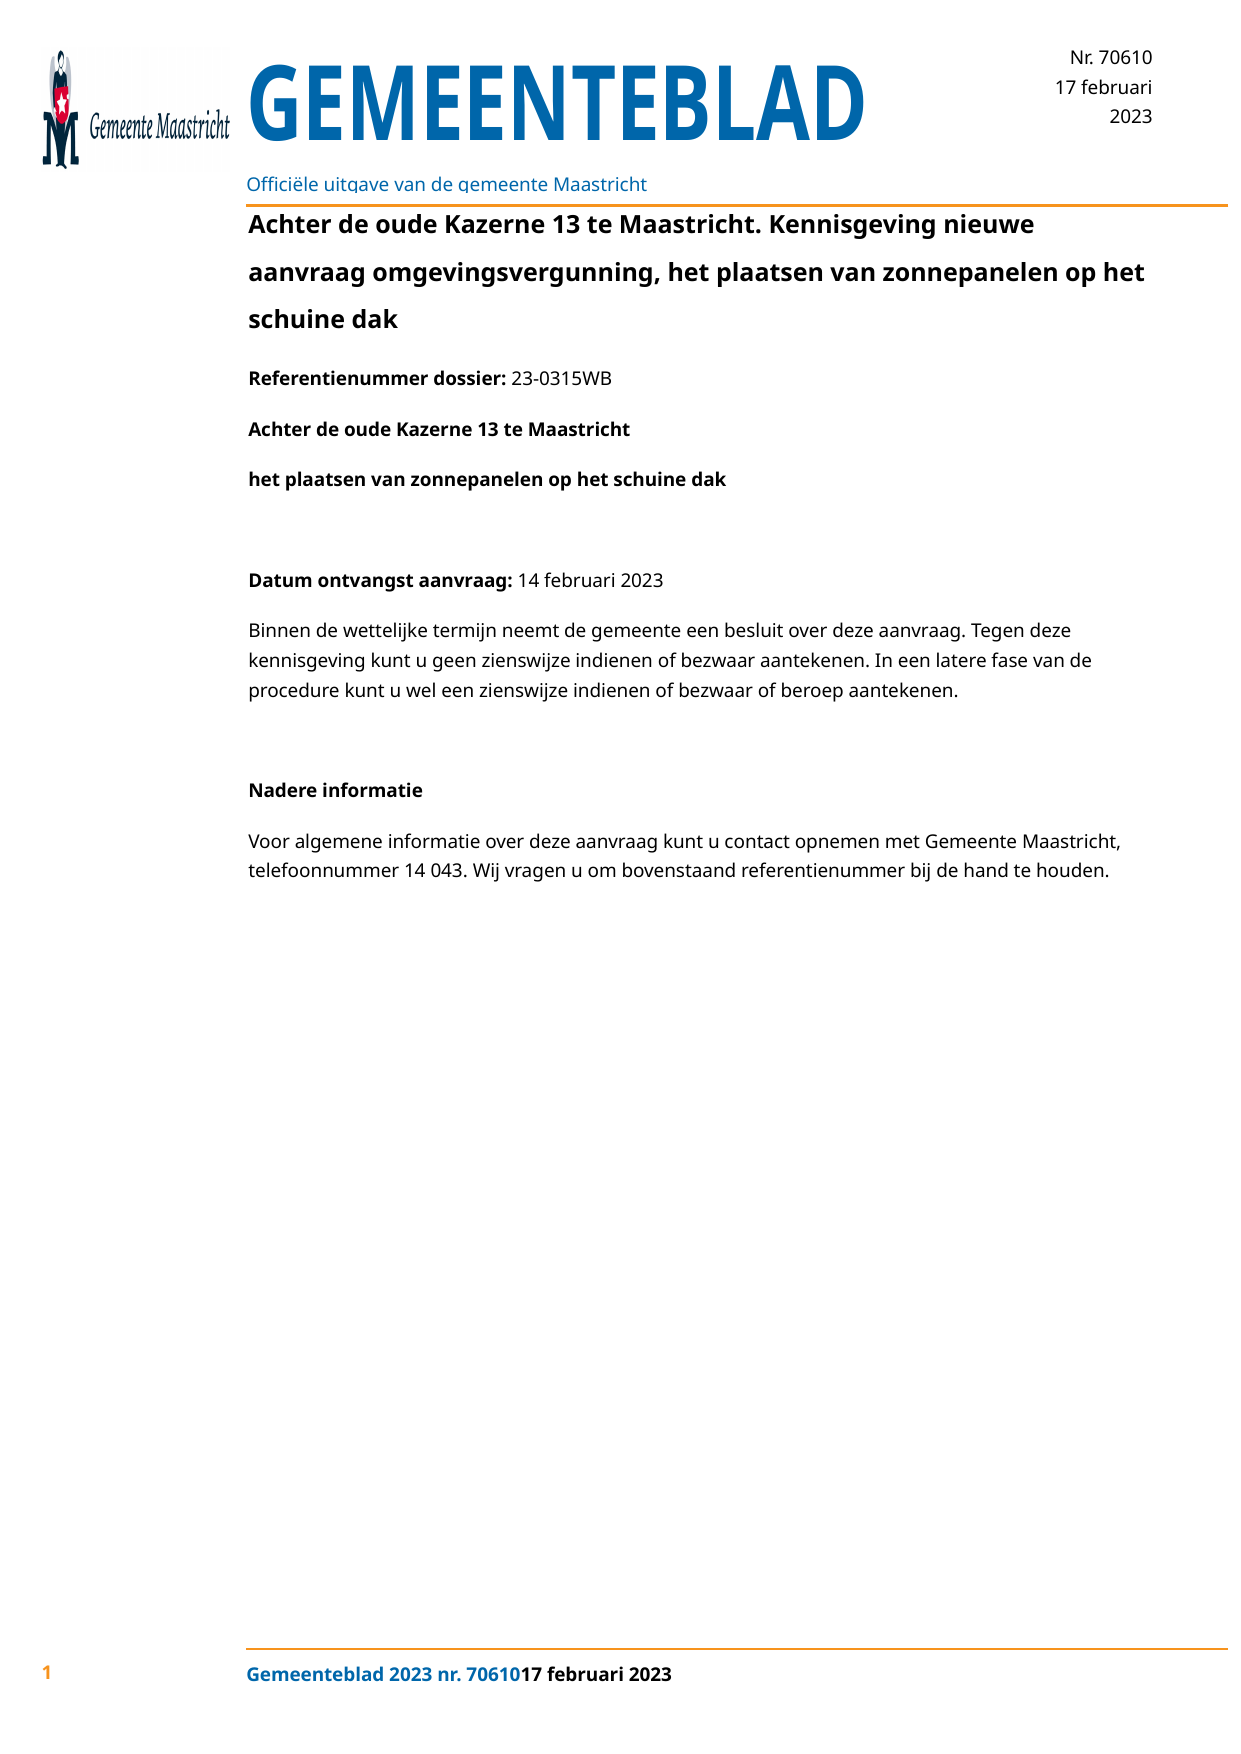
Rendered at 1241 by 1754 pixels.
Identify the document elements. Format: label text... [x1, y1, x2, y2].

text Achter de oude Kazerne 13 te Maastricht [248, 416, 1152, 442]
picture [41, 47, 231, 172]
text Binnen de wettelijke termijn neemt de gemeente een besluit over deze aanvraag. Tegen deze kennisgeving kunt u geen zienswijze indienen of bezwaar aantekenen. In een latere fase van de procedure kunt u wel een zienswijze indienen of bezwaar of beroep aantekenen. [248, 618, 1152, 702]
text het plaatsen van zonnepanelen op het schuine dak [248, 466, 1152, 492]
text Voor algemene informatie over deze aanvraag kunt u contact opnemen met Gemeente Maastricht, telefoonnummer 14 043. Wij vragen u om bovenstaand referentienummer bij de hand te houden. [248, 828, 1152, 883]
text Referentienummer dossier: 23-0315WB [248, 366, 1152, 391]
text Nadere informatie [248, 778, 1152, 803]
text Achter de oude Kazerne 13 te Maastricht. Kennisgeving nieuwe aanvraag omgevingsvergunning, het plaatsen van zonnepanelen op het schuine dak [248, 207, 1152, 336]
text Datum ontvangst aanvraag: 14 februari 2023 [248, 567, 1152, 593]
